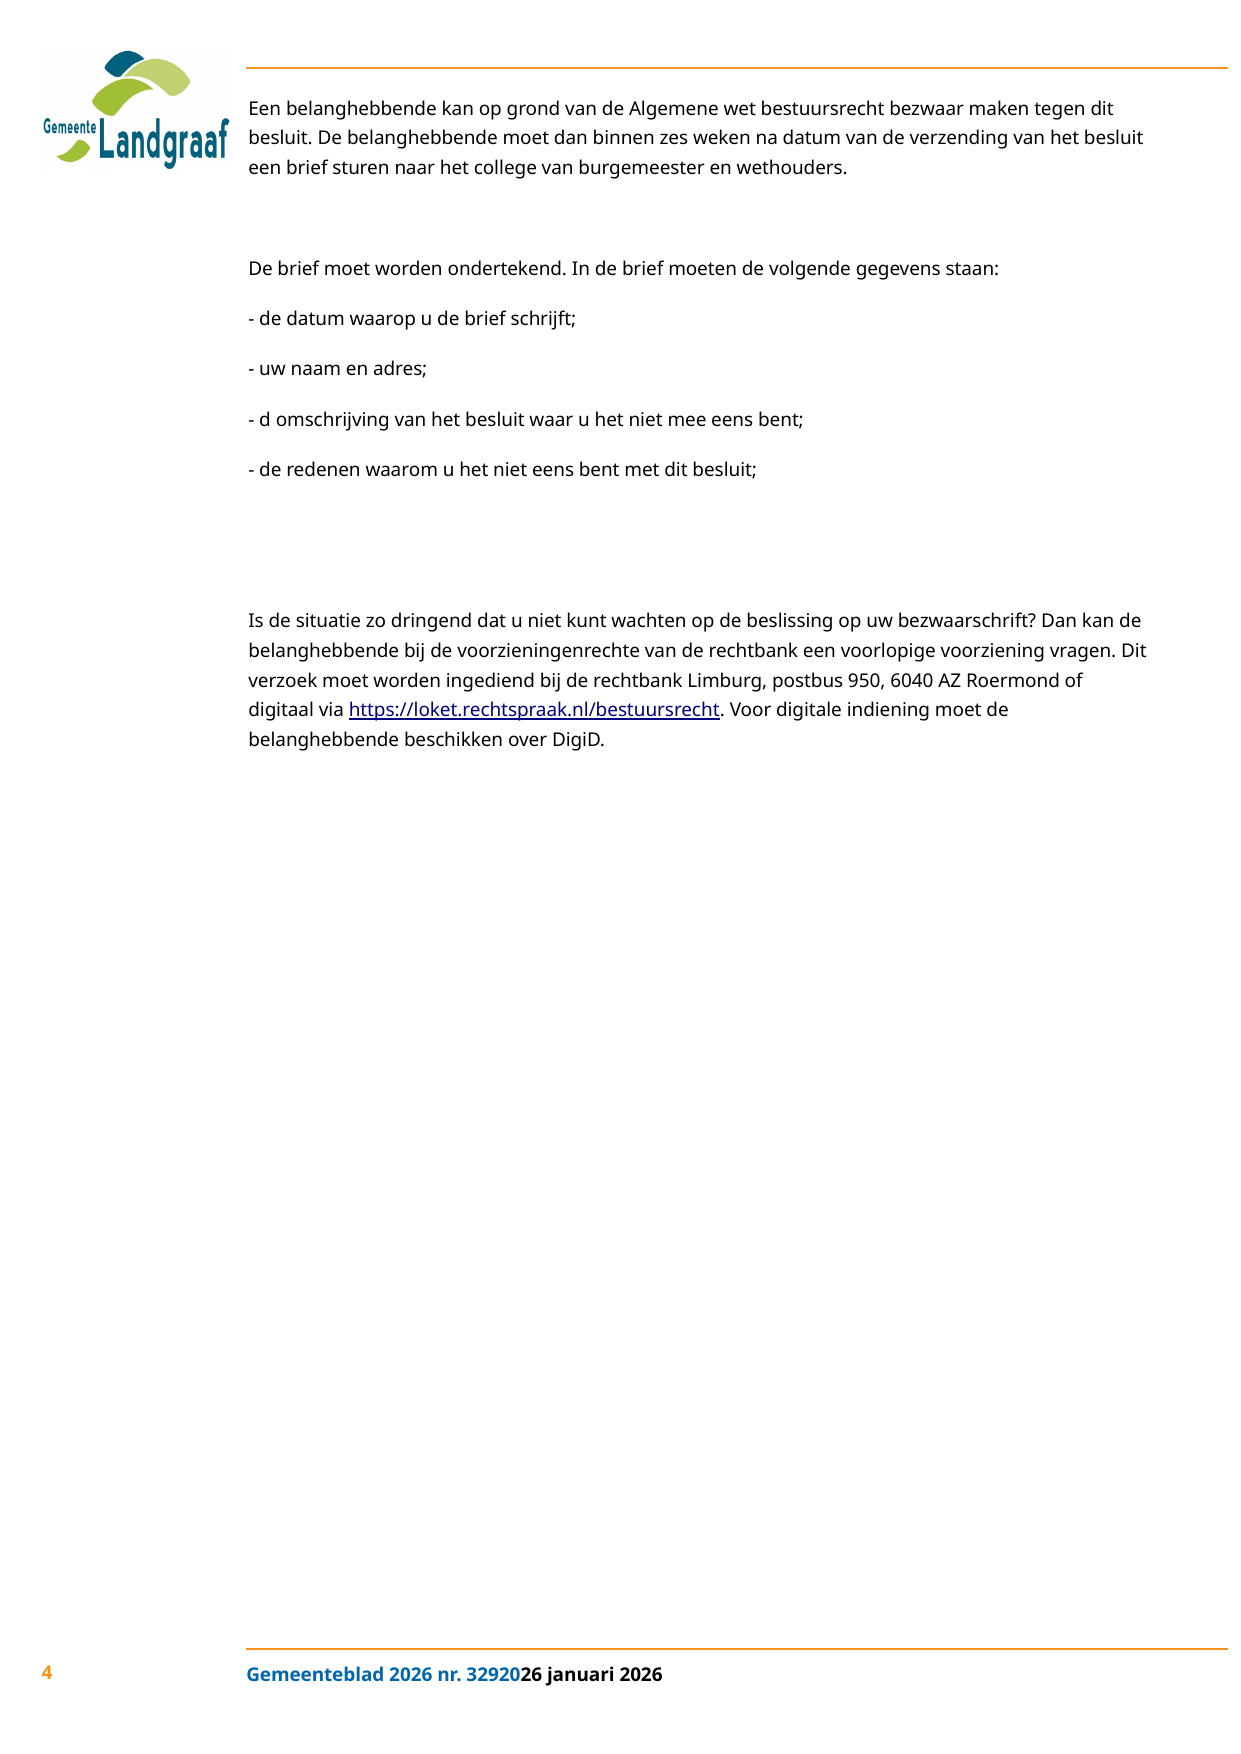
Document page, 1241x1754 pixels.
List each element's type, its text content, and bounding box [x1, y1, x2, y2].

text Is de situatie zo dringend dat u niet kunt wachten op de beslissing op uw bezwaarschrift? Dan kan de belanghebbende bij de voorzieningenrechte van de rechtbank een voorlopige voorziening vragen. Dit verzoek moet worden ingediend bij de rechtbank Limburg, postbus 950, 6040 AZ Roermond of digitaal via https://loket.rechtspraak.nl/bestuursrecht. Voor digitale indiening moet de belanghebbende beschikken over DigiD. [248, 608, 1152, 752]
text - de datum waarop u de brief schrijft; [248, 305, 1152, 331]
text De brief moet worden ondertekend. In de brief moeten de volgende gegevens staan: [248, 255, 1152, 281]
text - uw naam en adres; [248, 356, 1152, 381]
text Een belanghebbende kan op grond van de Algemene wet bestuursrecht bezwaar maken tegen dit besluit. De belanghebbende moet dan binnen zes weken na datum van de verzending van het besluit een brief sturen naar het college van burgemeester en wethouders. [248, 95, 1152, 180]
text - d omschrijving van het besluit waar u het niet mee eens bent; [248, 406, 1152, 432]
picture [41, 47, 231, 172]
text - de redenen waarom u het niet eens bent met dit besluit; [248, 456, 1152, 482]
